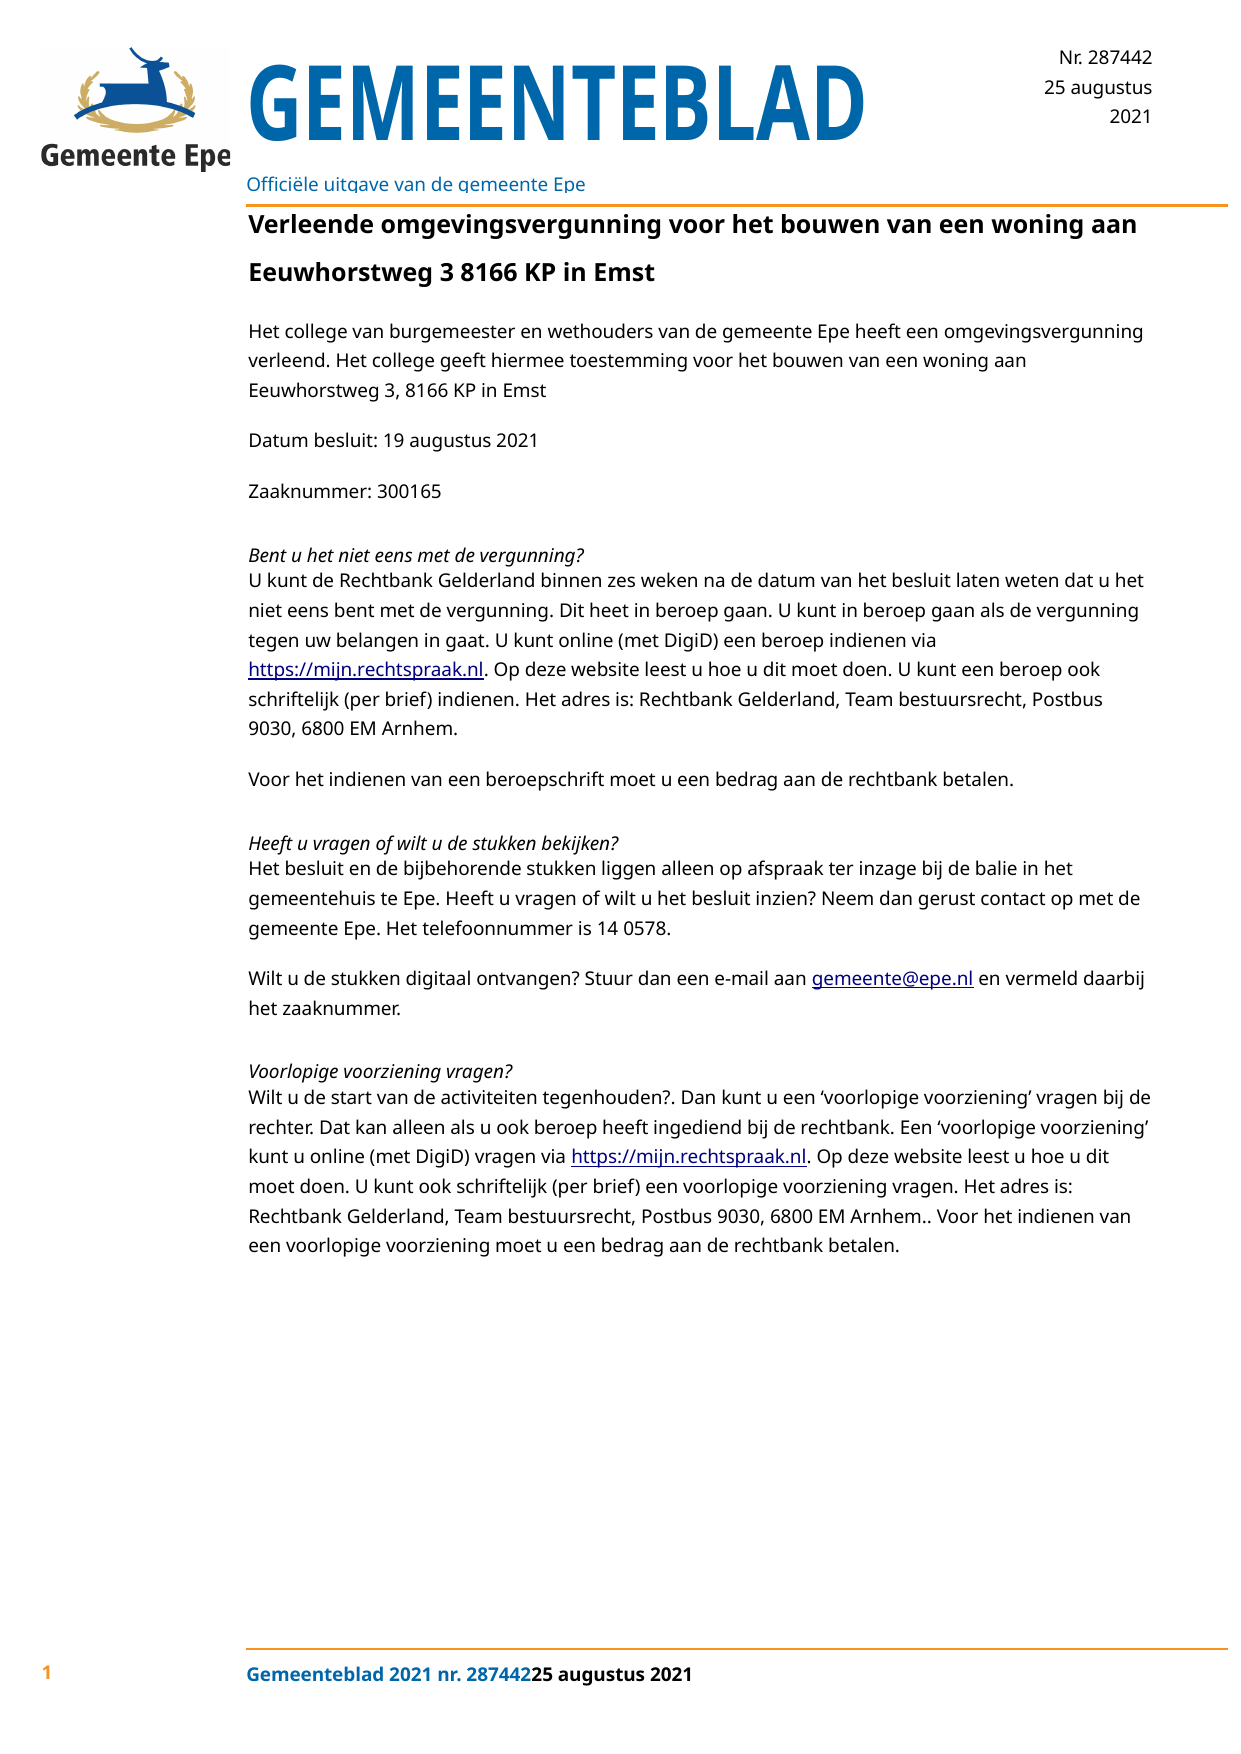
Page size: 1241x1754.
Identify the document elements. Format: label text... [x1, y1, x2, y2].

text Zaaknummer: 300165 [248, 478, 1152, 504]
text Verleende omgevingsvergunning voor het bouwen van een woning aan Eeuwhorstweg 3 8166 KP in Emst [248, 207, 1152, 288]
text Heeft u vragen of wilt u de stukken bekijken? [248, 830, 1152, 856]
text Datum besluit: 19 augustus 2021 [248, 427, 1152, 453]
picture [41, 47, 231, 172]
text Voorlopige voorziening vragen? [248, 1059, 1152, 1084]
text Bent u het niet eens met de vergunning? [248, 542, 1152, 568]
text Voor het indienen van een beroepschrift moet u een bedrag aan de rechtbank betalen. [248, 766, 1152, 792]
text Het college van burgemeester en wethouders van de gemeente Epe heeft een omgevingsvergunning verleend. Het college geeft hiermee toestemming voor het bouwen van een woning aan Eeuwhorstweg 3, 8166 KP in Emst [248, 318, 1152, 403]
text Het besluit en de bijbehorende stukken liggen alleen op afspraak ter inzage bij de balie in het gemeentehuis te Epe. Heeft u vragen of wilt u het besluit inzien? Neem dan gerust contact op met de gemeente Epe. Het telefoonnummer is 14 0578. [248, 856, 1152, 941]
text Wilt u de stukken digitaal ontvangen? Stuur dan een e-mail aan gemeente@epe.nl en vermeld daarbij het zaaknummer. [248, 965, 1152, 1021]
text Wilt u de start van de activiteiten tegenhouden?. Dan kunt u een ‘voorlopige voorziening’ vragen bij de rechter. Dat kan alleen als u ook beroep heeft ingediend bij de rechtbank. Een ‘voorlopige voorziening’ kunt u online (met DigiD) vragen via https://mijn.rechtspraak.nl. Op deze website leest u hoe u dit moet doen. U kunt ook schriftelijk (per brief) een voorlopige voorziening vragen. Het adres is: Rechtbank Gelderland, Team bestuursrecht, Postbus 9030, 6800 EM Arnhem.. Voor het indienen van een voorlopige voorziening moet u een bedrag aan de rechtbank betalen. [248, 1084, 1152, 1258]
text U kunt de Rechtbank Gelderland binnen zes weken na de datum van het besluit laten weten dat u het niet eens bent met de vergunning. Dit heet in beroep gaan. U kunt in beroep gaan als de vergunning tegen uw belangen in gaat. U kunt online (met DigiD) een beroep indienen via https://mijn.rechtspraak.nl. Op deze website leest u hoe u dit moet doen. U kunt een beroep ook schriftelijk (per brief) indienen. Het adres is: Rechtbank Gelderland, Team bestuursrecht, Postbus 9030, 6800 EM Arnhem. [248, 568, 1152, 741]
